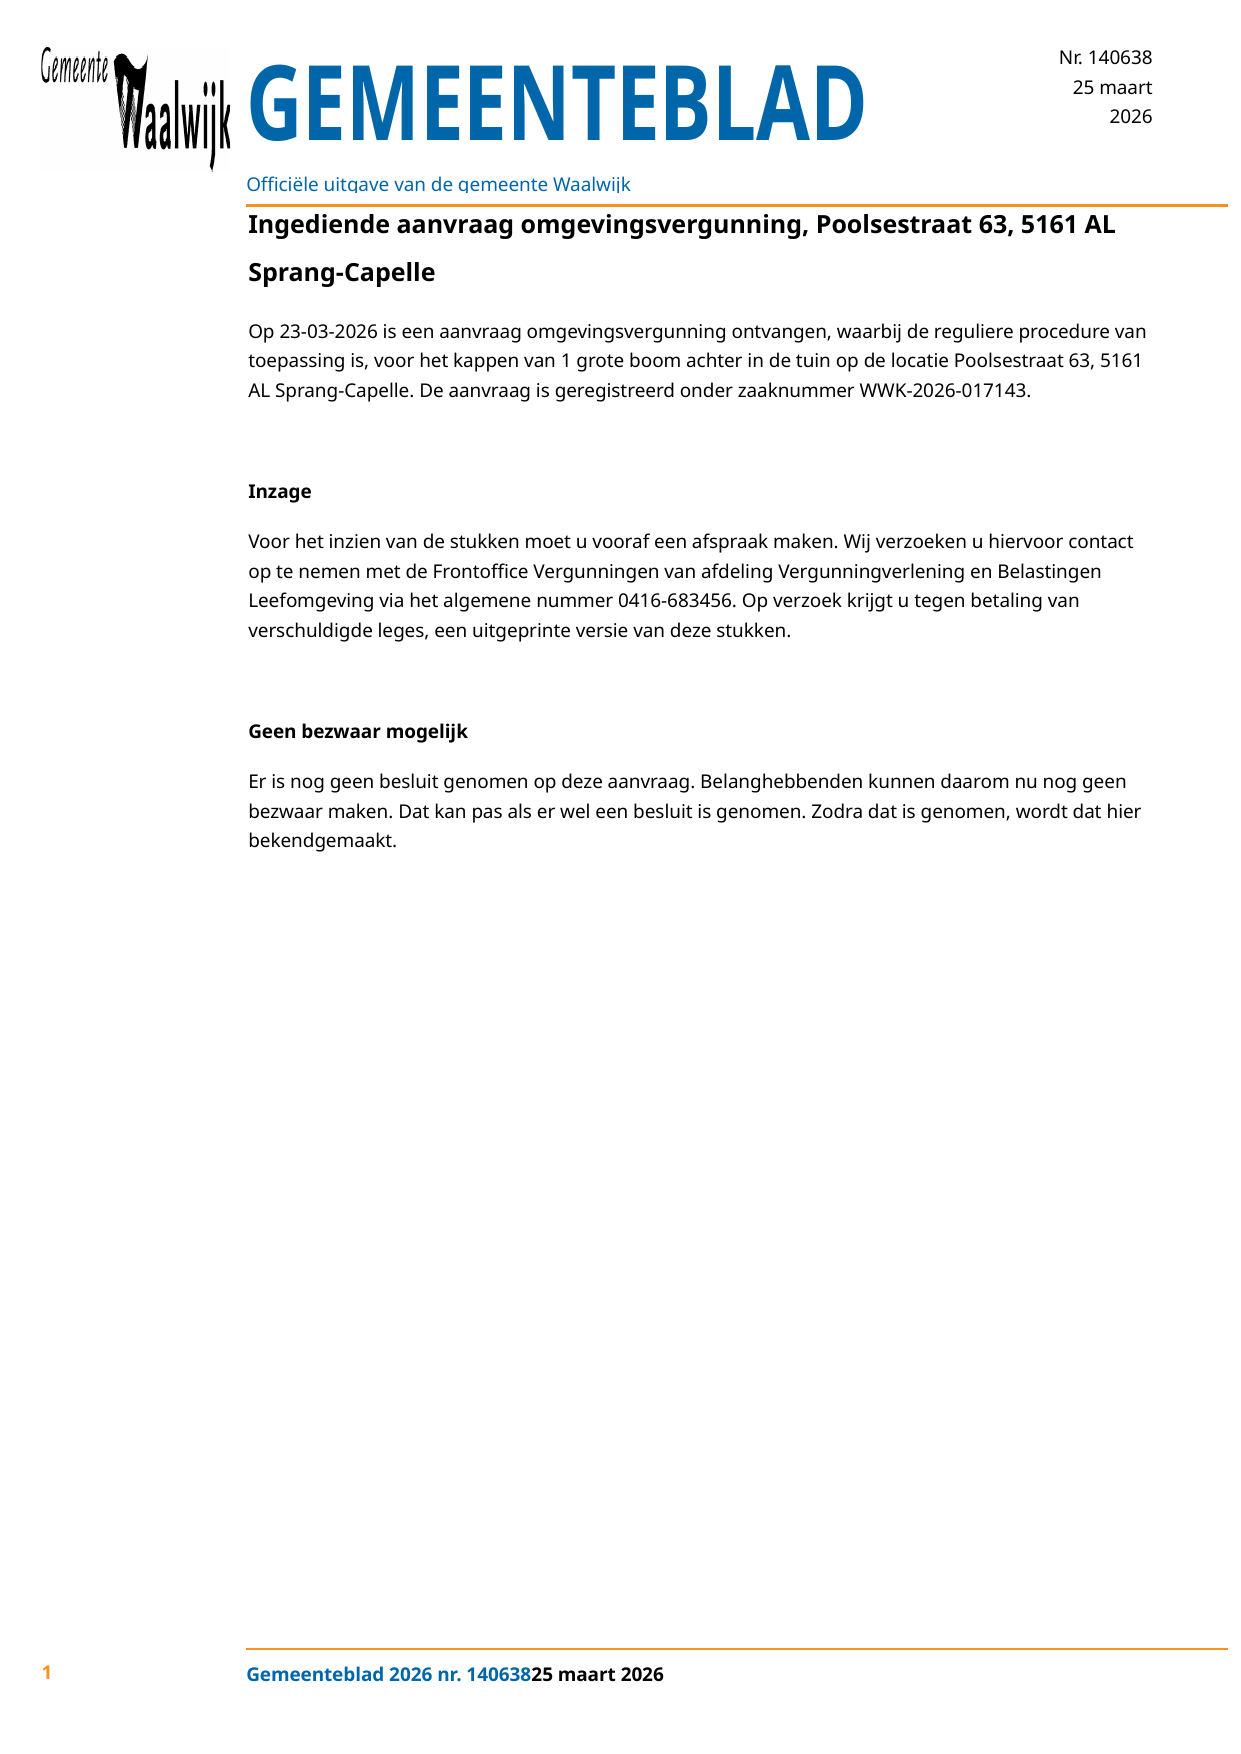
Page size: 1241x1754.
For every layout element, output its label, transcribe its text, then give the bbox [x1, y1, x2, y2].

text Ingediende aanvraag omgevingsvergunning, Poolsestraat 63, 5161 AL Sprang-Capelle [248, 207, 1152, 288]
text Er is nog geen besluit genomen op deze aanvraag. Belanghebbenden kunnen daarom nu nog geen bezwaar maken. Dat kan pas als er wel een besluit is genomen. Zodra dat is genomen, wordt dat hier bekendgemaakt. [248, 768, 1152, 853]
picture [41, 47, 231, 172]
text Geen bezwaar mogelijk [248, 718, 1152, 744]
text Voor het inzien van de stukken moet u vooraf een afspraak maken. Wij verzoeken u hiervoor contact op te nemen met de Frontoffice Vergunningen van afdeling Vergunningverlening en Belastingen Leefomgeving via het algemene nummer 0416-683456. Op verzoek krijgt u tegen betaling van verschuldigde leges, een uitgeprinte versie van deze stukken. [248, 528, 1152, 643]
text Inzage [248, 478, 1152, 504]
text Op 23-03-2026 is een aanvraag omgevingsvergunning ontvangen, waarbij de reguliere procedure van toepassing is, voor het kappen van 1 grote boom achter in de tuin op de locatie Poolsestraat 63, 5161 AL Sprang-Capelle. De aanvraag is geregistreerd onder zaaknummer WWK-2026-017143. [248, 318, 1152, 403]
